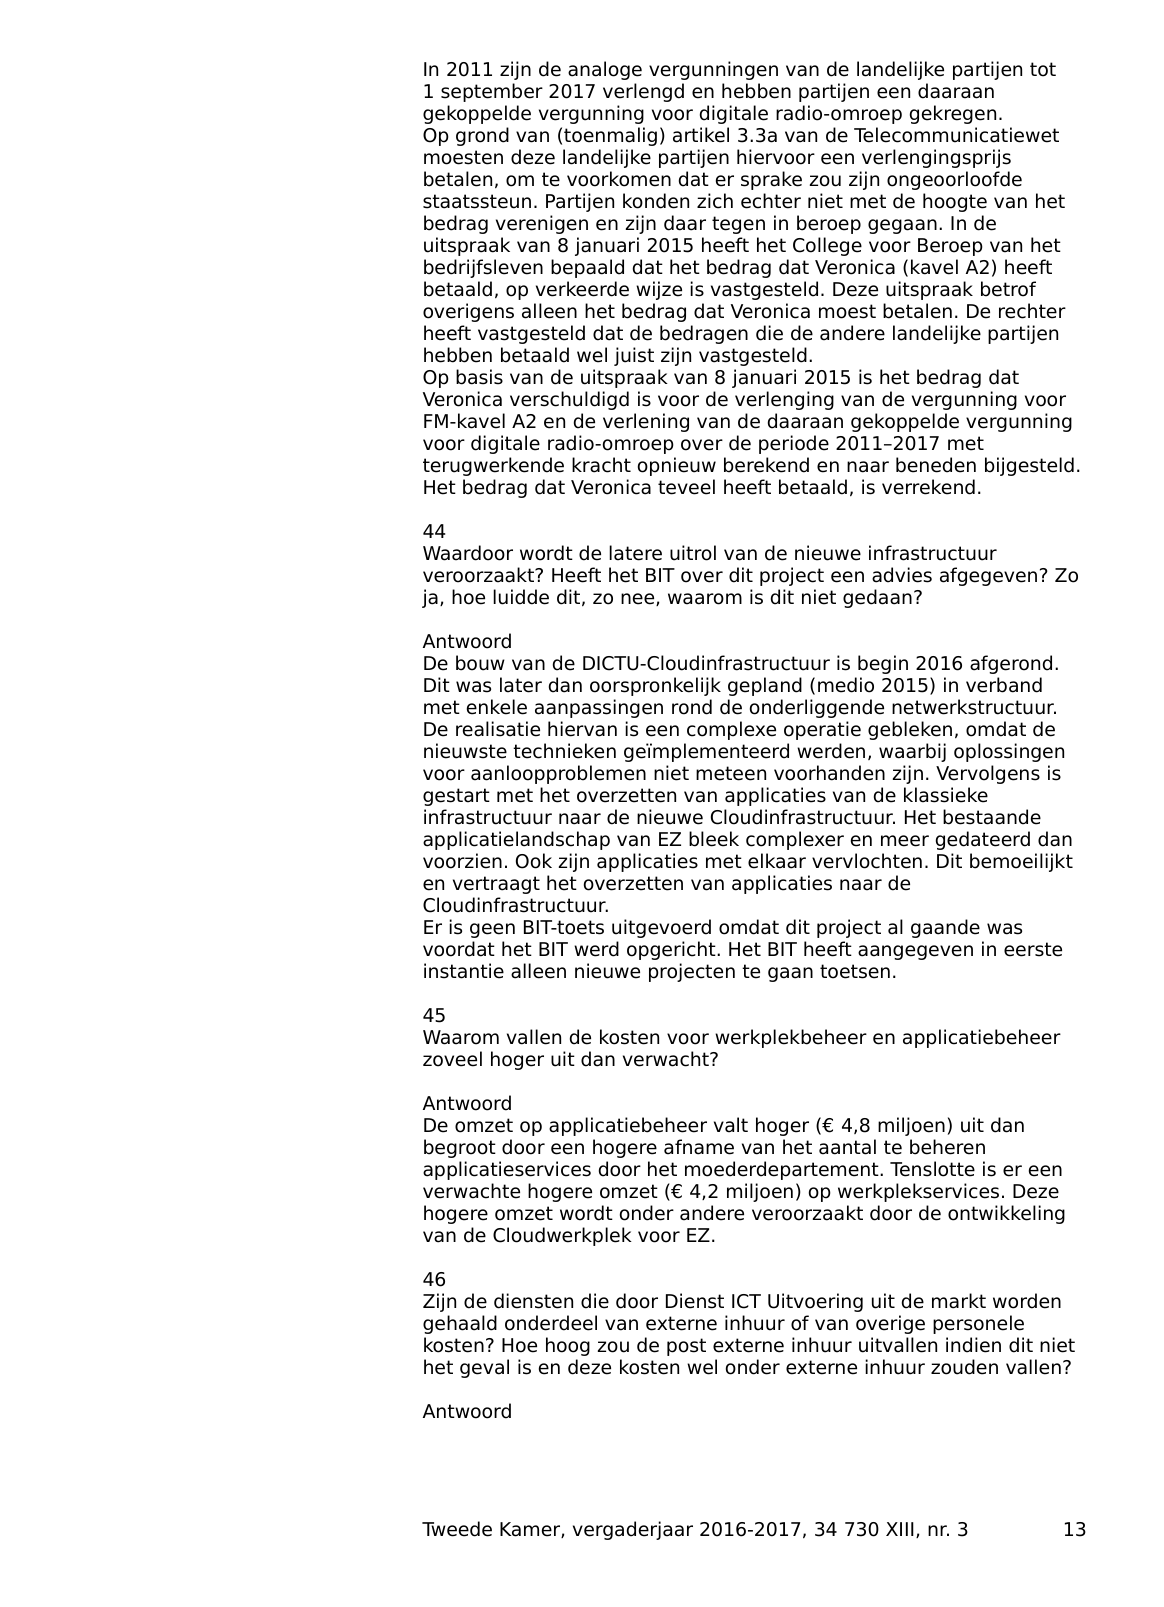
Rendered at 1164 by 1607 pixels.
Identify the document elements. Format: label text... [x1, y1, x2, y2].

text In 2011 zijn de analoge vergunningen van de landelijke partijen tot 1 september 2017 verlengd en hebben partijen een daaraan gekoppelde vergunning voor digitale radio-omroep gekregen. [422, 59, 1087, 125]
text Antwoord [422, 1093, 1087, 1115]
text Antwoord [422, 631, 1087, 653]
text Antwoord [422, 1401, 1087, 1423]
text Zijn de diensten die door Dienst ICT Uitvoering uit de markt worden gehaald onderdeel van externe inhuur of van overige personele kosten? Hoe hoog zou de post externe inhuur uitvallen indien dit niet het geval is en deze kosten wel onder externe inhuur zouden vallen? [422, 1291, 1087, 1379]
text 45 [422, 1005, 1087, 1027]
text De bouw van de DICTU-Cloudinfrastructuur is begin 2016 afgerond. Dit was later dan oorspronkelijk gepland (medio 2015) in verband met enkele aanpassingen rond de onderliggende netwerkstructuur. De realisatie hiervan is een complexe operatie gebleken, omdat de nieuwste technieken geïmplementeerd werden, waarbij oplossingen voor aanloopproblemen niet meteen voorhanden zijn. Vervolgens is gestart met het overzetten van applicaties van de klassieke infrastructuur naar de nieuwe Cloudinfrastructuur. Het bestaande applicatielandschap van EZ bleek complexer en meer gedateerd dan voorzien. Ook zijn applicaties met elkaar vervlochten. Dit bemoeilijkt en vertraagt het overzetten van applicaties naar de Cloudinfrastructuur. [422, 653, 1087, 917]
text De omzet op applicatiebeheer valt hoger (€ 4,8 miljoen) uit dan begroot door een hogere afname van het aantal te beheren applicatieservices door het moederdepartement. Tenslotte is er een verwachte hogere omzet (€ 4,2 miljoen) op werkplekservices. Deze hogere omzet wordt onder andere veroorzaakt door de ontwikkeling van de Cloudwerkplek voor EZ. [422, 1115, 1087, 1247]
text Op grond van (toenmalig) artikel 3.3a van de Telecommunicatiewet moesten deze landelijke partijen hiervoor een verlengingsprijs betalen, om te voorkomen dat er sprake zou zijn ongeoorloofde staatssteun. Partijen konden zich echter niet met de hoogte van het bedrag verenigen en zijn daar tegen in beroep gegaan. In de uitspraak van 8 januari 2015 heeft het College voor Beroep van het bedrijfsleven bepaald dat het bedrag dat Veronica (kavel A2) heeft betaald, op verkeerde wijze is vastgesteld. Deze uitspraak betrof overigens alleen het bedrag dat Veronica moest betalen. De rechter heeft vastgesteld dat de bedragen die de andere landelijke partijen hebben betaald wel juist zijn vastgesteld. [422, 125, 1087, 367]
text Waardoor wordt de latere uitrol van de nieuwe infrastructuur veroorzaakt? Heeft het BIT over dit project een advies afgegeven? Zo ja, hoe luidde dit, zo nee, waarom is dit niet gedaan? [422, 543, 1087, 609]
text Op basis van de uitspraak van 8 januari 2015 is het bedrag dat Veronica verschuldigd is voor de verlenging van de vergunning voor FM-kavel A2 en de verlening van de daaraan gekoppelde vergunning voor digitale radio-omroep over de periode 2011–2017 met terugwerkende kracht opnieuw berekend en naar beneden bijgesteld. Het bedrag dat Veronica teveel heeft betaald, is verrekend. [422, 367, 1087, 499]
text Er is geen BIT-toets uitgevoerd omdat dit project al gaande was voordat het BIT werd opgericht. Het BIT heeft aangegeven in eerste instantie alleen nieuwe projecten te gaan toetsen. [422, 917, 1087, 983]
text 44 [422, 521, 1087, 543]
text Waarom vallen de kosten voor werkplekbeheer en applicatiebeheer zoveel hoger uit dan verwacht? [422, 1027, 1087, 1071]
text 46 [422, 1269, 1087, 1291]
